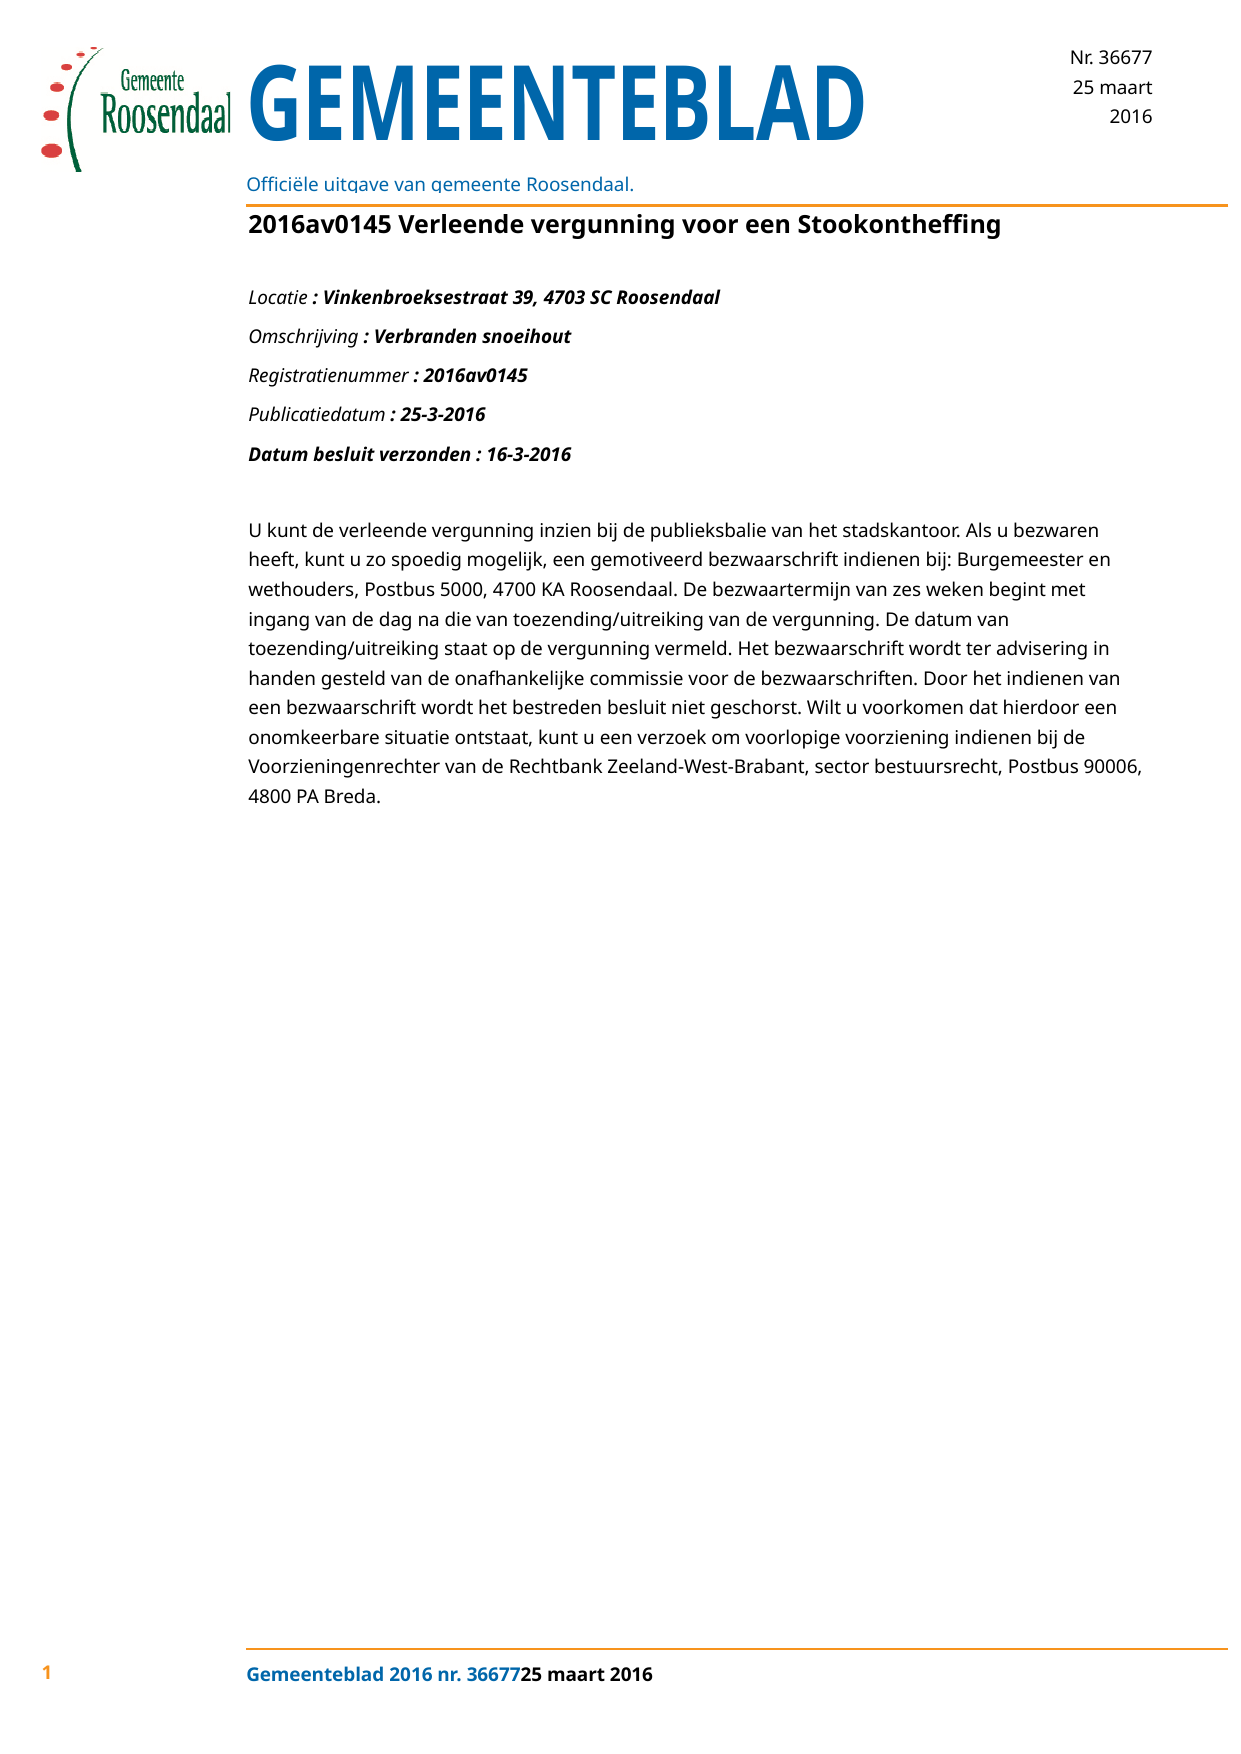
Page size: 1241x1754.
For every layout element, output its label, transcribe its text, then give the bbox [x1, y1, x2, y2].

text Publicatiedatum : 25-3-2016 [248, 402, 1152, 427]
text Locatie : Vinkenbroeksestraat 39, 4703 SC Roosendaal [248, 284, 1152, 309]
text 2016av0145 Verleende vergunning voor een Stookontheffing [248, 207, 1152, 241]
text U kunt de verleende vergunning inzien bij de publieksbalie van het stadskantoor. Als u bezwaren heeft, kunt u zo spoedig mogelijk, een gemotiveerd bezwaarschrift indienen bij: Burgemeester en wethouders, Postbus 5000, 4700 KA Roosendaal. De bezwaartermijn van zes weken begint met ingang van de dag na die van toezending/uitreiking van de vergunning. De datum van toezending/uitreiking staat op de vergunning vermeld. Het bezwaarschrift wordt ter advisering in handen gesteld van de onafhankelijke commissie voor de bezwaarschriften. Door het indienen van een bezwaarschrift wordt het bestreden besluit niet geschorst. Wilt u voorkomen dat hierdoor een onomkeerbare situatie ontstaat, kunt u een verzoek om voorlopige voorziening indienen bij de Voorzieningenrechter van de Rechtbank Zeeland-West-Brabant, sector bestuursrecht, Postbus 90006, 4800 PA Breda. [248, 517, 1152, 809]
text Registratienummer : 2016av0145 [248, 362, 1152, 388]
picture [41, 47, 231, 172]
text Omschrijving : Verbranden snoeihout [248, 323, 1152, 349]
text Datum besluit verzonden : 16-3-2016 [248, 441, 1152, 467]
